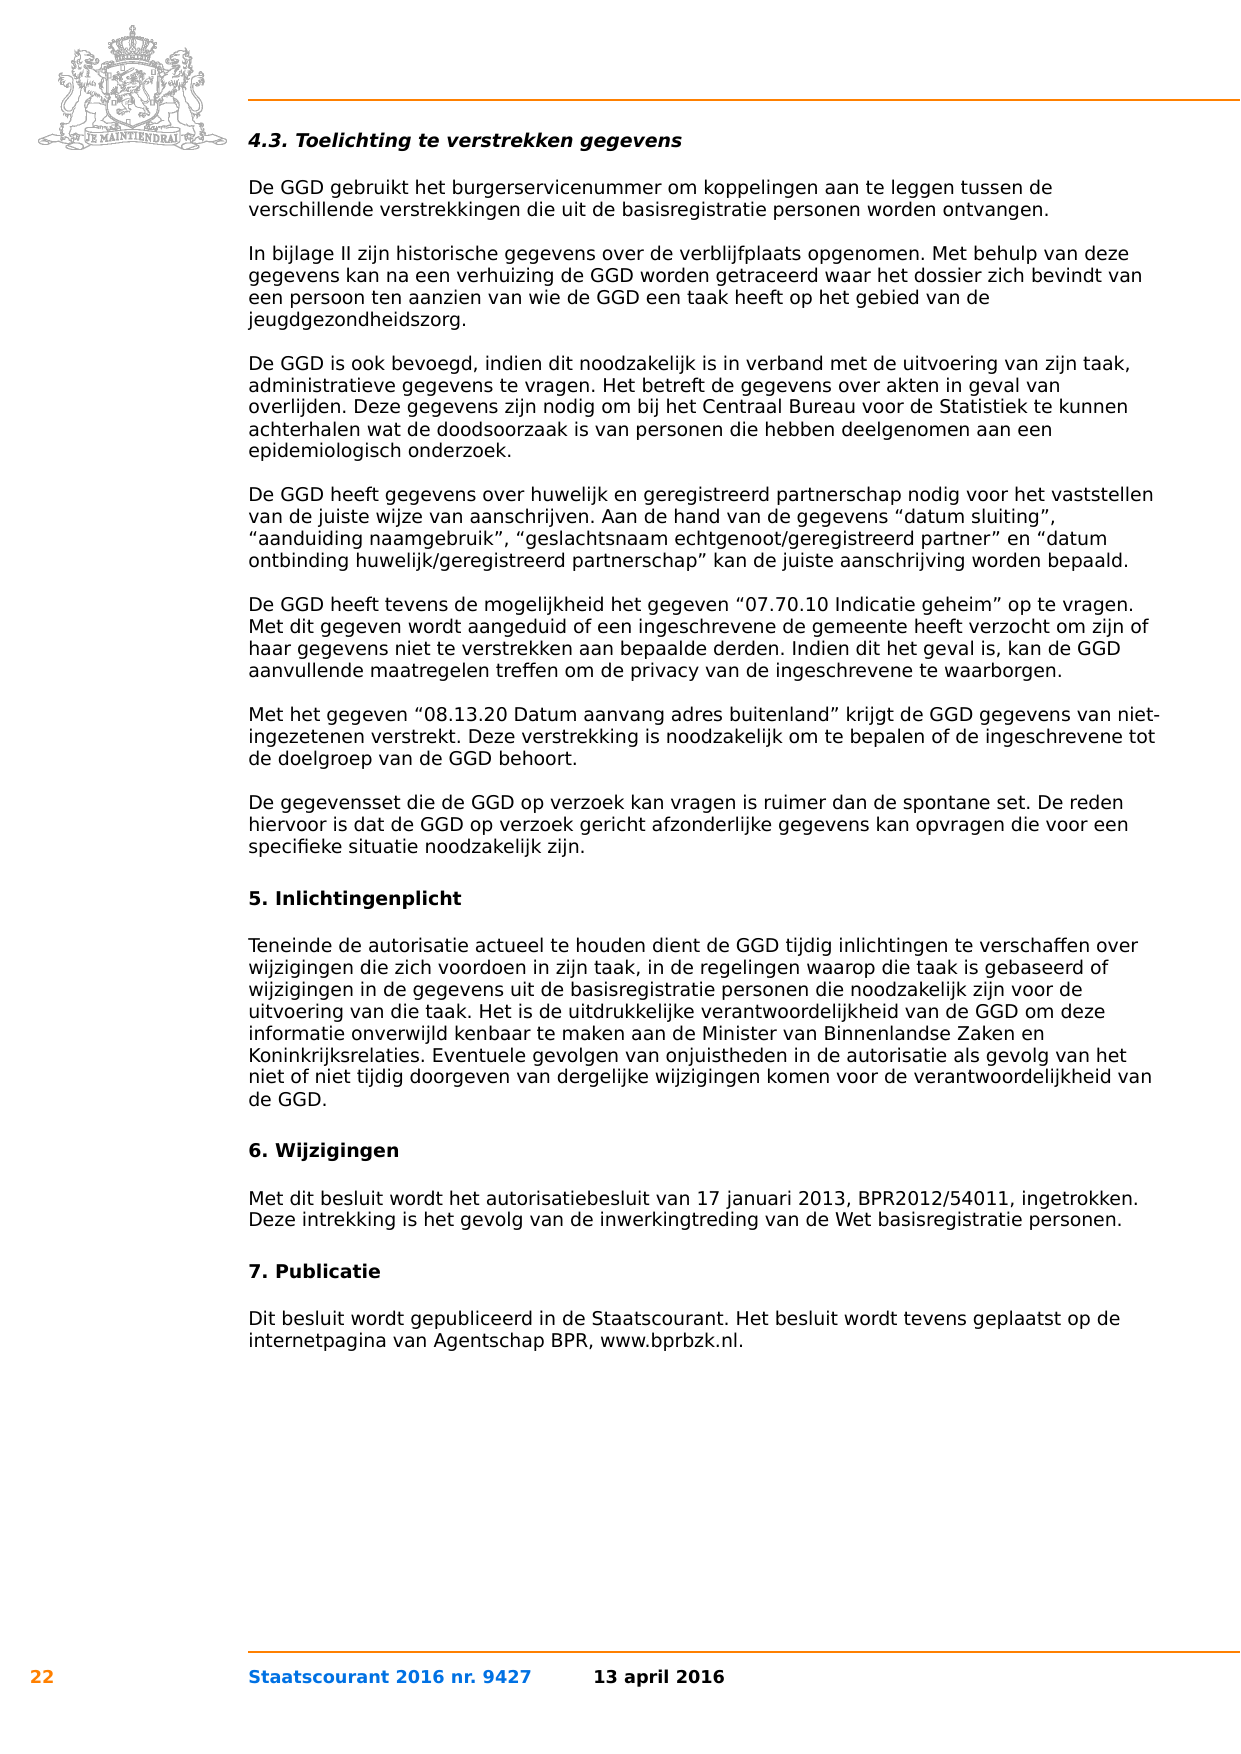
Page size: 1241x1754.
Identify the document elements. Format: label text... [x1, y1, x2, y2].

text De GGD is ook bevoegd, indien dit noodzakelijk is in verband met de uitvoering van zijn taak, administratieve gegevens te vragen. Het betreft de gegevens over akten in geval van overlijden. Deze gegevens zijn nodig om bij het Centraal Bureau voor de Statistiek te kunnen achterhalen wat de doodsoorzaak is van personen die hebben deelgenomen aan een epidemiologisch onderzoek. [248, 352, 1163, 462]
text De GGD heeft gegevens over huwelijk en geregistreerd partnerschap nodig voor het vaststellen van de juiste wijze van aanschrijven. Aan de hand van de gegevens “datum sluiting”, “aanduiding naamgebruik”, “geslachtsnaam echtgenoot/geregistreerd partner” en “datum ontbinding huwelijk/geregistreerd partnerschap” kan de juiste aanschrijving worden bepaald. [248, 484, 1163, 572]
text Teneinde de autorisatie actueel te houden dient de GGD tijdig inlichtingen te verschaffen over wijzigingen die zich voordoen in zijn taak, in de regelingen waarop die taak is gebaseerd of wijzigingen in de gegevens uit de basisregistratie personen die noodzakelijk zijn voor de uitvoering van die taak. Het is de uitdrukkelijke verantwoordelijkheid van de GGD om deze informatie onverwijld kenbaar te maken aan de Minister van Binnenlandse Zaken en Koninkrijksrelaties. Eventuele gevolgen van onjuistheden in de autorisatie als gevolg van het niet of niet tijdig doorgeven van dergelijke wijzigingen komen voor de verantwoordelijkheid van de GGD. [248, 934, 1163, 1110]
subtitle 5. Inlichtingenplicht [248, 888, 1163, 909]
subtitle 7. Publicatie [248, 1261, 1163, 1283]
picture [38, 25, 227, 150]
text De GGD heeft tevens de mogelijkheid het gegeven “07.70.10 Indicatie geheim” op te vragen. Met dit gegeven wordt aangeduid of een ingeschrevene de gemeente heeft verzocht om zijn of haar gegevens niet te verstrekken aan bepaalde derden. Indien dit het geval is, kan de GGD aanvullende maatregelen treffen om de privacy van de ingeschrevene te waarborgen. [248, 594, 1163, 682]
subtitle 4.3. Toelichting te verstrekken gegevens [248, 130, 1163, 152]
subtitle 6. Wijzigingen [248, 1140, 1163, 1162]
text Dit besluit wordt gepubliceerd in de Staatscourant. Het besluit wordt tevens geplaatst op de internetpagina van Agentschap BPR, www.bprbzk.nl. [248, 1308, 1163, 1352]
text Met het gegeven “08.13.20 Datum aanvang adres buitenland” krijgt de GGD gegevens van niet- ingezetenen verstrekt. Deze verstrekking is noodzakelijk om te bepalen of de ingeschrevene tot de doelgroep van de GGD behoort. [248, 704, 1163, 770]
text In bijlage II zijn historische gegevens over de verblijfplaats opgenomen. Met behulp van deze gegevens kan na een verhuizing de GGD worden getraceerd waar het dossier zich bevindt van een persoon ten aanzien van wie de GGD een taak heeft op het gebied van de jeugdgezondheidszorg. [248, 243, 1163, 331]
text De GGD gebruikt het burgerservicenummer om koppelingen aan te leggen tussen de verschillende verstrekkingen die uit de basisregistratie personen worden ontvangen. [248, 177, 1163, 221]
text Met dit besluit wordt het autorisatiebesluit van 17 januari 2013, BPR2012/54011, ingetrokken. Deze intrekking is het gevolg van de inwerkingtreding van de Wet basisregistratie personen. [248, 1187, 1163, 1231]
text De gegevensset die de GGD op verzoek kan vragen is ruimer dan de spontane set. De reden hiervoor is dat de GGD op verzoek gericht afzonderlijke gegevens kan opvragen die voor een specifieke situatie noodzakelijk zijn. [248, 792, 1163, 858]
